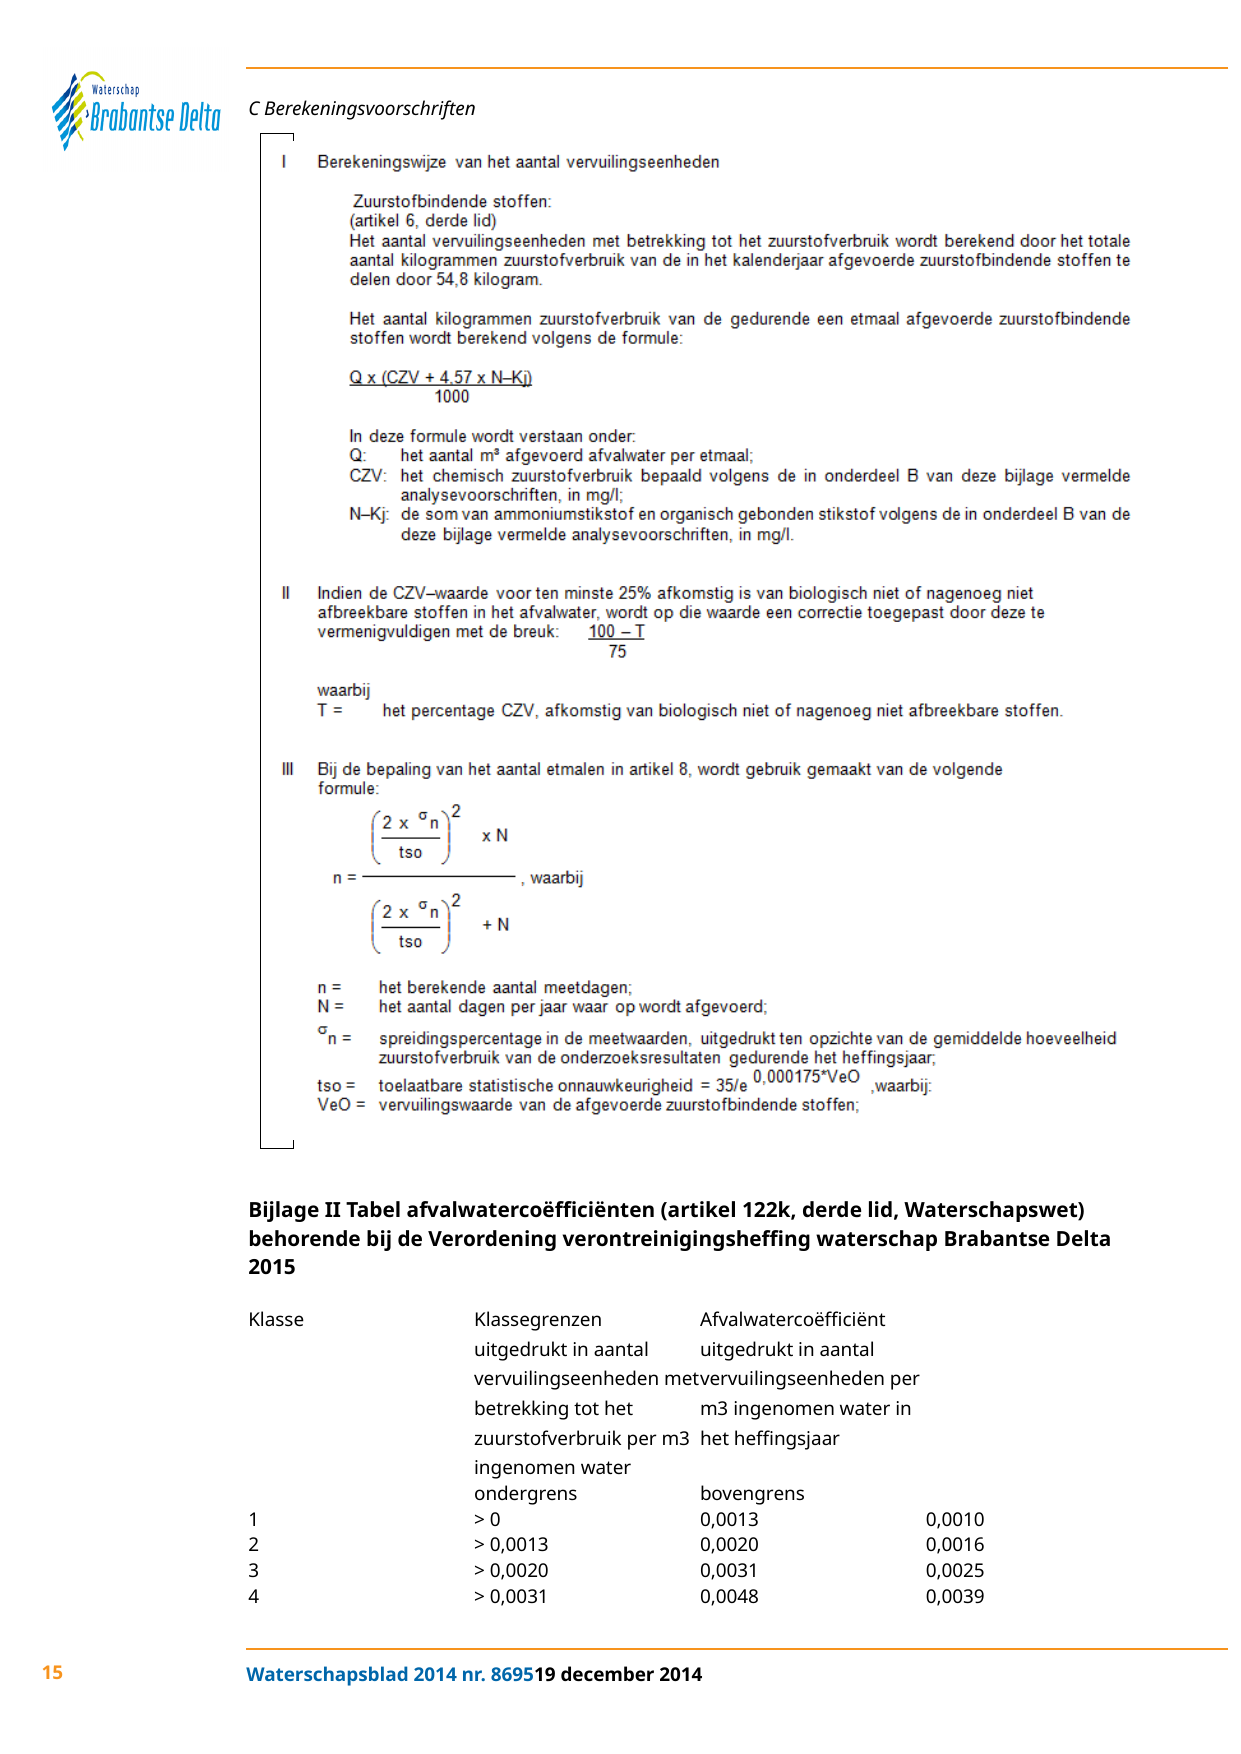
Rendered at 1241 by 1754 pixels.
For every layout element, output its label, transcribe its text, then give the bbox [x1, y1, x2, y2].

table_cell bovengrens [700, 1480, 926, 1506]
table_cell > 0,0020 [474, 1557, 700, 1583]
table_header [926, 1306, 1152, 1480]
table_cell > 0 [474, 1506, 700, 1532]
table_cell > 0,0031 [474, 1583, 700, 1609]
table_cell 0,0039 [926, 1583, 1152, 1609]
table_cell 0,0010 [926, 1506, 1152, 1532]
picture [268, 141, 1155, 1140]
table_header Afvalwatercoëfficiënt uitgedrukt in aantal vervuilingseenheden per m3 ingenomen water in het heffingsjaar [700, 1306, 926, 1480]
table_cell 0,0031 [700, 1557, 926, 1583]
table_cell 0,0013 [700, 1506, 926, 1532]
text Bijlage II Tabel afvalwatercoëfficiënten (artikel 122k, derde lid, Waterschapswet) behorende bij de Verordening verontreinigingsheffing waterschap Brabantse Delta 2015 [248, 1195, 1152, 1281]
table_cell > 0,0013 [474, 1532, 700, 1557]
table_cell [926, 1480, 1152, 1506]
table_cell 0,0016 [926, 1532, 1152, 1557]
table_cell [248, 1480, 474, 1506]
table_header Klassegrenzen uitgedrukt in aantal vervuilingseenheden met betrekking tot het zuurstofverbruik per m3 ingenomen water [474, 1306, 700, 1480]
picture [41, 47, 231, 172]
table_cell 3 [248, 1557, 474, 1583]
table_cell 0,0048 [700, 1583, 926, 1609]
table_cell 0,0020 [700, 1532, 926, 1557]
table_cell ondergrens [474, 1480, 700, 1506]
text C Berekeningsvoorschriften [248, 95, 1152, 121]
table_cell 4 [248, 1583, 474, 1609]
table_header Klasse [248, 1306, 474, 1480]
table_cell 2 [248, 1532, 474, 1557]
table_cell 0,0025 [926, 1557, 1152, 1583]
table_cell 1 [248, 1506, 474, 1532]
